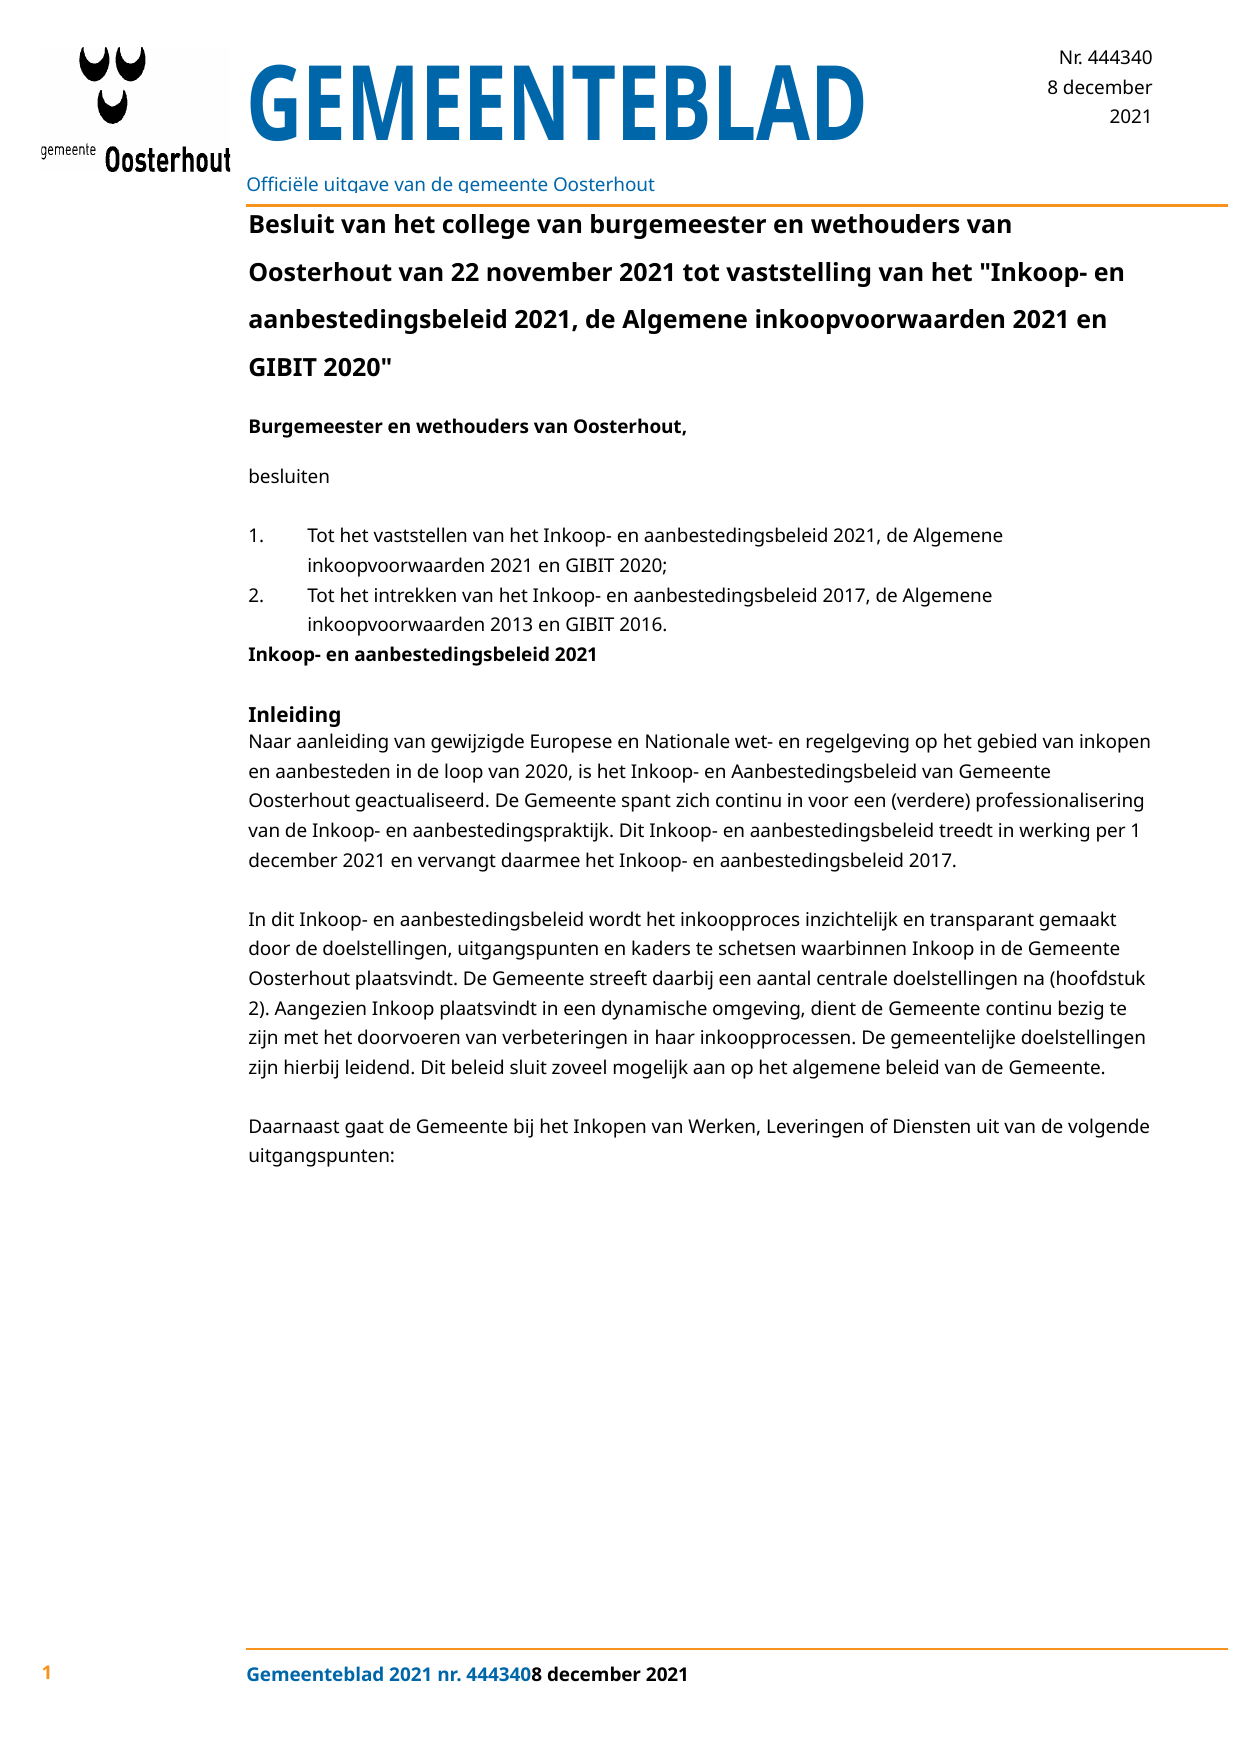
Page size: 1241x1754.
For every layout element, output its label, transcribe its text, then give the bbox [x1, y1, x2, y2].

text In dit Inkoop- en aanbestedingsbeleid wordt het inkoopproces inzichtelijk en transparant gemaakt door de doelstellingen, uitgangspunten en kaders te schetsen waarbinnen Inkoop in de Gemeente Oosterhout plaatsvindt. De Gemeente streeft daarbij een aantal centrale doelstellingen na (hoofdstuk 2). Aangezien Inkoop plaatsvindt in een dynamische omgeving, dient de Gemeente continu bezig te zijn met het doorvoeren van verbeteringen in haar inkoopprocessen. De gemeentelijke doelstellingen zijn hierbij leidend. Dit beleid sluit zoveel mogelijk aan op het algemene beleid van de Gemeente. [248, 906, 1152, 1080]
text Burgemeester en wethouders van Oosterhout, [248, 413, 1152, 439]
picture [41, 47, 231, 172]
text Daarnaast gaat de Gemeente bij het Inkopen van Werken, Leveringen of Diensten uit van de volgende uitgangspunten: [248, 1113, 1152, 1168]
text besluiten [248, 463, 1152, 489]
text Besluit van het college van burgemeester en wethouders van Oosterhout van 22 november 2021 tot vaststelling van het "Inkoop- en aanbestedingsbeleid 2021, de Algemene inkoopvoorwaarden 2021 en GIBIT 2020" [248, 207, 1152, 384]
text Inkoop- en aanbestedingsbeleid 2021 [248, 641, 1152, 667]
text Naar aanleiding van gewijzigde Europese en Nationale wet- en regelgeving op het gebied van inkopen en aanbesteden in de loop van 2020, is het Inkoop- en Aanbestedingsbeleid van Gemeente Oosterhout geactualiseerd. De Gemeente spant zich continu in voor een (verdere) professionalisering van de Inkoop- en aanbestedingspraktijk. Dit Inkoop- en aanbestedingsbeleid treedt in werking per 1 december 2021 en vervangt daarmee het Inkoop- en aanbestedingsbeleid 2017. [248, 728, 1152, 873]
list Tot het intrekken van het Inkoop- en aanbestedingsbeleid 2017, de Algemene inkoopvoorwaarden 2013 en GIBIT 2016. [248, 582, 1152, 637]
list Tot het vaststellen van het Inkoop- en aanbestedingsbeleid 2021, de Algemene inkoopvoorwaarden 2021 en GIBIT 2020; [248, 523, 1152, 578]
text Inleiding [248, 700, 1152, 728]
